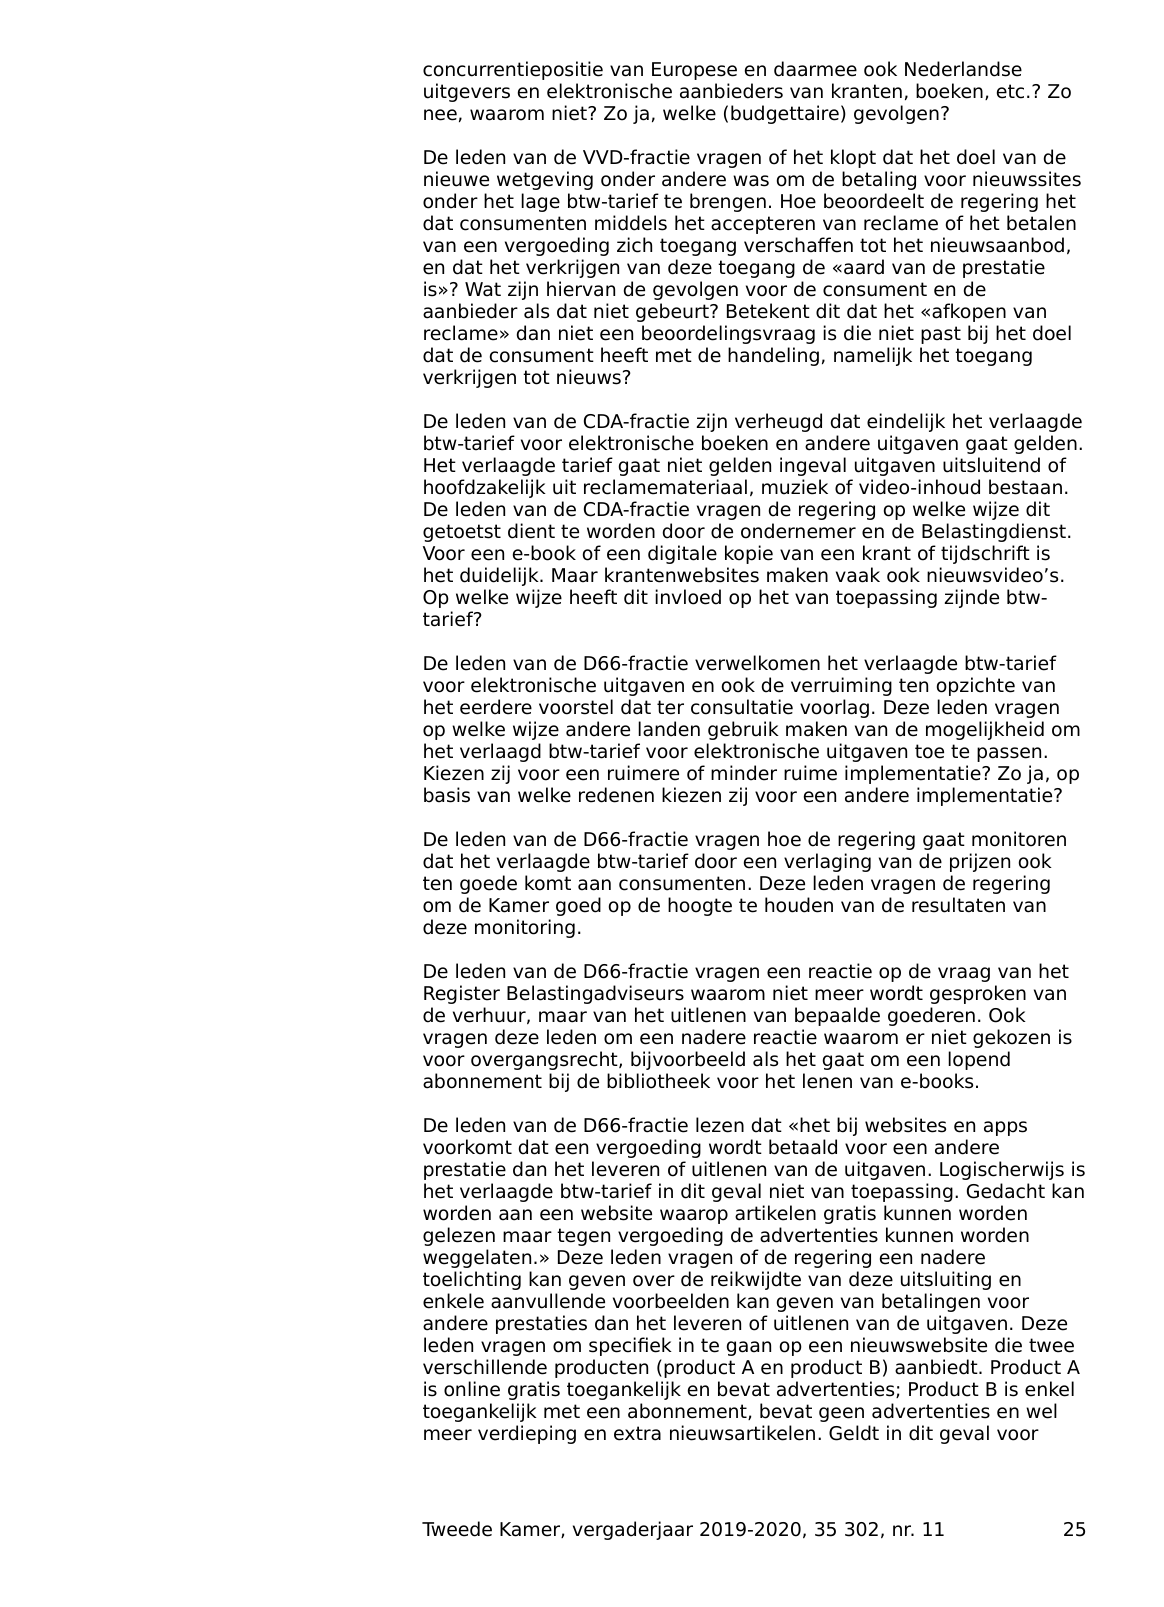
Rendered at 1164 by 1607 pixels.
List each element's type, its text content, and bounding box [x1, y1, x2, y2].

text De leden van de D66-fractie lezen dat «het bij websites en apps voorkomt dat een vergoeding wordt betaald voor een andere prestatie dan het leveren of uitlenen van de uitgaven. Logischerwijs is het verlaagde btw-tarief in dit geval niet van toepassing. Gedacht kan worden aan een website waarop artikelen gratis kunnen worden gelezen maar tegen vergoeding de advertenties kunnen worden weggelaten.» Deze leden vragen of de regering een nadere toelichting kan geven over de reikwijdte van deze uitsluiting en enkele aanvullende voorbeelden kan geven van betalingen voor andere prestaties dan het leveren of uitlenen van de uitgaven. Deze leden vragen om specifiek in te gaan op een nieuwswebsite die twee verschillende producten (product A en product B) aanbiedt. Product A is online gratis toegankelijk en bevat advertenties; Product B is enkel toegankelijk met een abonnement, bevat geen advertenties en wel meer verdieping en extra nieuwsartikelen. Geldt in dit geval voor [422, 1115, 1087, 1445]
text De leden van de D66-fractie vragen hoe de regering gaat monitoren dat het verlaagde btw-tarief door een verlaging van de prijzen ook ten goede komt aan consumenten. Deze leden vragen de regering om de Kamer goed op de hoogte te houden van de resultaten van deze monitoring. [422, 829, 1087, 939]
text De leden van de CDA-fractie zijn verheugd dat eindelijk het verlaagde btw-tarief voor elektronische boeken en andere uitgaven gaat gelden. Het verlaagde tarief gaat niet gelden ingeval uitgaven uitsluitend of hoofdzakelijk uit reclamemateriaal, muziek of video-inhoud bestaan. De leden van de CDA-fractie vragen de regering op welke wijze dit getoetst dient te worden door de ondernemer en de Belastingdienst. Voor een e-book of een digitale kopie van een krant of tijdschrift is het duidelijk. Maar krantenwebsites maken vaak ook nieuwsvideo’s. Op welke wijze heeft dit invloed op het van toepassing zijnde btw-tarief? [422, 411, 1087, 631]
text concurrentiepositie van Europese en daarmee ook Nederlandse uitgevers en elektronische aanbieders van kranten, boeken, etc.? Zo nee, waarom niet? Zo ja, welke (budgettaire) gevolgen? [422, 59, 1087, 125]
text De leden van de D66-fractie vragen een reactie op de vraag van het Register Belastingadviseurs waarom niet meer wordt gesproken van de verhuur, maar van het uitlenen van bepaalde goederen. Ook vragen deze leden om een nadere reactie waarom er niet gekozen is voor overgangsrecht, bijvoorbeeld als het gaat om een lopend abonnement bij de bibliotheek voor het lenen van e-books. [422, 961, 1087, 1093]
text De leden van de VVD-fractie vragen of het klopt dat het doel van de nieuwe wetgeving onder andere was om de betaling voor nieuwssites onder het lage btw-tarief te brengen. Hoe beoordeelt de regering het dat consumenten middels het accepteren van reclame of het betalen van een vergoeding zich toegang verschaffen tot het nieuwsaanbod, en dat het verkrijgen van deze toegang de «aard van de prestatie is»? Wat zijn hiervan de gevolgen voor de consument en de aanbieder als dat niet gebeurt? Betekent dit dat het «afkopen van reclame» dan niet een beoordelingsvraag is die niet past bij het doel dat de consument heeft met de handeling, namelijk het toegang verkrijgen tot nieuws? [422, 147, 1087, 389]
text De leden van de D66-fractie verwelkomen het verlaagde btw-tarief voor elektronische uitgaven en ook de verruiming ten opzichte van het eerdere voorstel dat ter consultatie voorlag. Deze leden vragen op welke wijze andere landen gebruik maken van de mogelijkheid om het verlaagd btw-tarief voor elektronische uitgaven toe te passen. Kiezen zij voor een ruimere of minder ruime implementatie? Zo ja, op basis van welke redenen kiezen zij voor een andere implementatie? [422, 653, 1087, 807]
